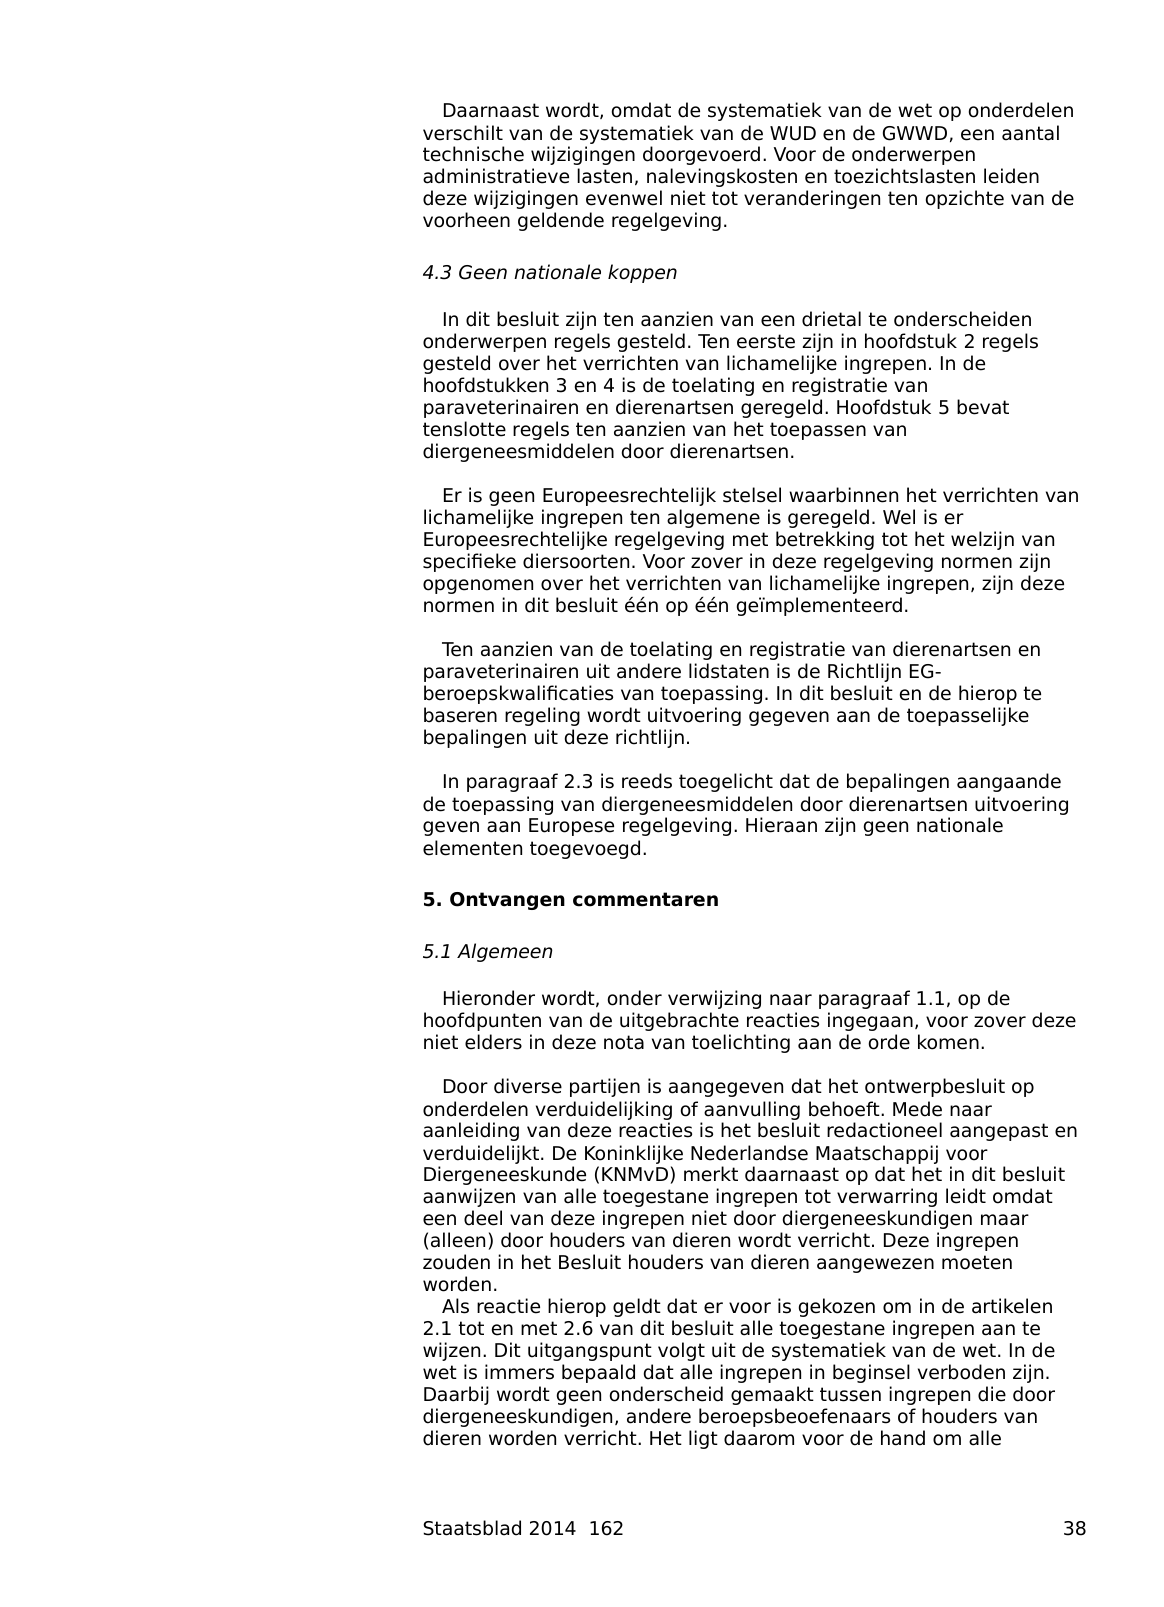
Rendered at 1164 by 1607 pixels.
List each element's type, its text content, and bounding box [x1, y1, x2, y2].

text Hieronder wordt, onder verwijzing naar paragraaf 1.1, op de hoofdpunten van de uitgebrachte reacties ingegaan, voor zover deze niet elders in deze nota van toelichting aan de orde komen. [422, 988, 1087, 1054]
text Door diverse partijen is aangegeven dat het ontwerpbesluit op onderdelen verduidelijking of aanvulling behoeft. Mede naar aanleiding van deze reacties is het besluit redactioneel aangepast en verduidelijkt. De Koninklijke Nederlandse Maatschappij voor Diergeneeskunde (KNMvD) merkt daarnaast op dat het in dit besluit aanwijzen van alle toegestane ingrepen tot verwarring leidt omdat een deel van deze ingrepen niet door diergeneeskundigen maar (alleen) door houders van dieren wordt verricht. Deze ingrepen zouden in het Besluit houders van dieren aangewezen moeten worden. [422, 1076, 1087, 1296]
subtitle 4.3 Geen nationale koppen [422, 262, 1087, 284]
text Ten aanzien van de toelating en registratie van dierenartsen en paraveterinairen uit andere lidstaten is de Richtlijn EG-beroepskwalificaties van toepassing. In dit besluit en de hierop te baseren regeling wordt uitvoering gegeven aan de toepasselijke bepalingen uit deze richtlijn. [422, 639, 1087, 749]
text Als reactie hierop geldt dat er voor is gekozen om in de artikelen 2.1 tot en met 2.6 van dit besluit alle toegestane ingrepen aan te wijzen. Dit uitgangspunt volgt uit de systematiek van de wet. In de wet is immers bepaald dat alle ingrepen in beginsel verboden zijn. Daarbij wordt geen onderscheid gemaakt tussen ingrepen die door diergeneeskundigen, andere beroepsbeoefenaars of houders van dieren worden verricht. Het ligt daarom voor de hand om alle [422, 1296, 1087, 1450]
subtitle 5. Ontvangen commentaren [422, 889, 1087, 911]
subtitle 5.1 Algemeen [422, 941, 1087, 963]
text Daarnaast wordt, omdat de systematiek van de wet op onderdelen verschilt van de systematiek van de WUD en de GWWD, een aantal technische wijzigingen doorgevoerd. Voor de onderwerpen administratieve lasten, nalevingskosten en toezichtslasten leiden deze wijzigingen evenwel niet tot veranderingen ten opzichte van de voorheen geldende regelgeving. [422, 100, 1087, 232]
text Er is geen Europeesrechtelijk stelsel waarbinnen het verrichten van lichamelijke ingrepen ten algemene is geregeld. Wel is er Europeesrechtelijke regelgeving met betrekking tot het welzijn van specifieke diersoorten. Voor zover in deze regelgeving normen zijn opgenomen over het verrichten van lichamelijke ingrepen, zijn deze normen in dit besluit één op één geïmplementeerd. [422, 485, 1087, 617]
text In paragraaf 2.3 is reeds toegelicht dat de bepalingen aangaande de toepassing van diergeneesmiddelen door dierenartsen uitvoering geven aan Europese regelgeving. Hieraan zijn geen nationale elementen toegevoegd. [422, 771, 1087, 859]
text In dit besluit zijn ten aanzien van een drietal te onderscheiden onderwerpen regels gesteld. Ten eerste zijn in hoofdstuk 2 regels gesteld over het verrichten van lichamelijke ingrepen. In de hoofdstukken 3 en 4 is de toelating en registratie van paraveterinairen en dierenartsen geregeld. Hoofdstuk 5 bevat tenslotte regels ten aanzien van het toepassen van diergeneesmiddelen door dierenartsen. [422, 309, 1087, 463]
